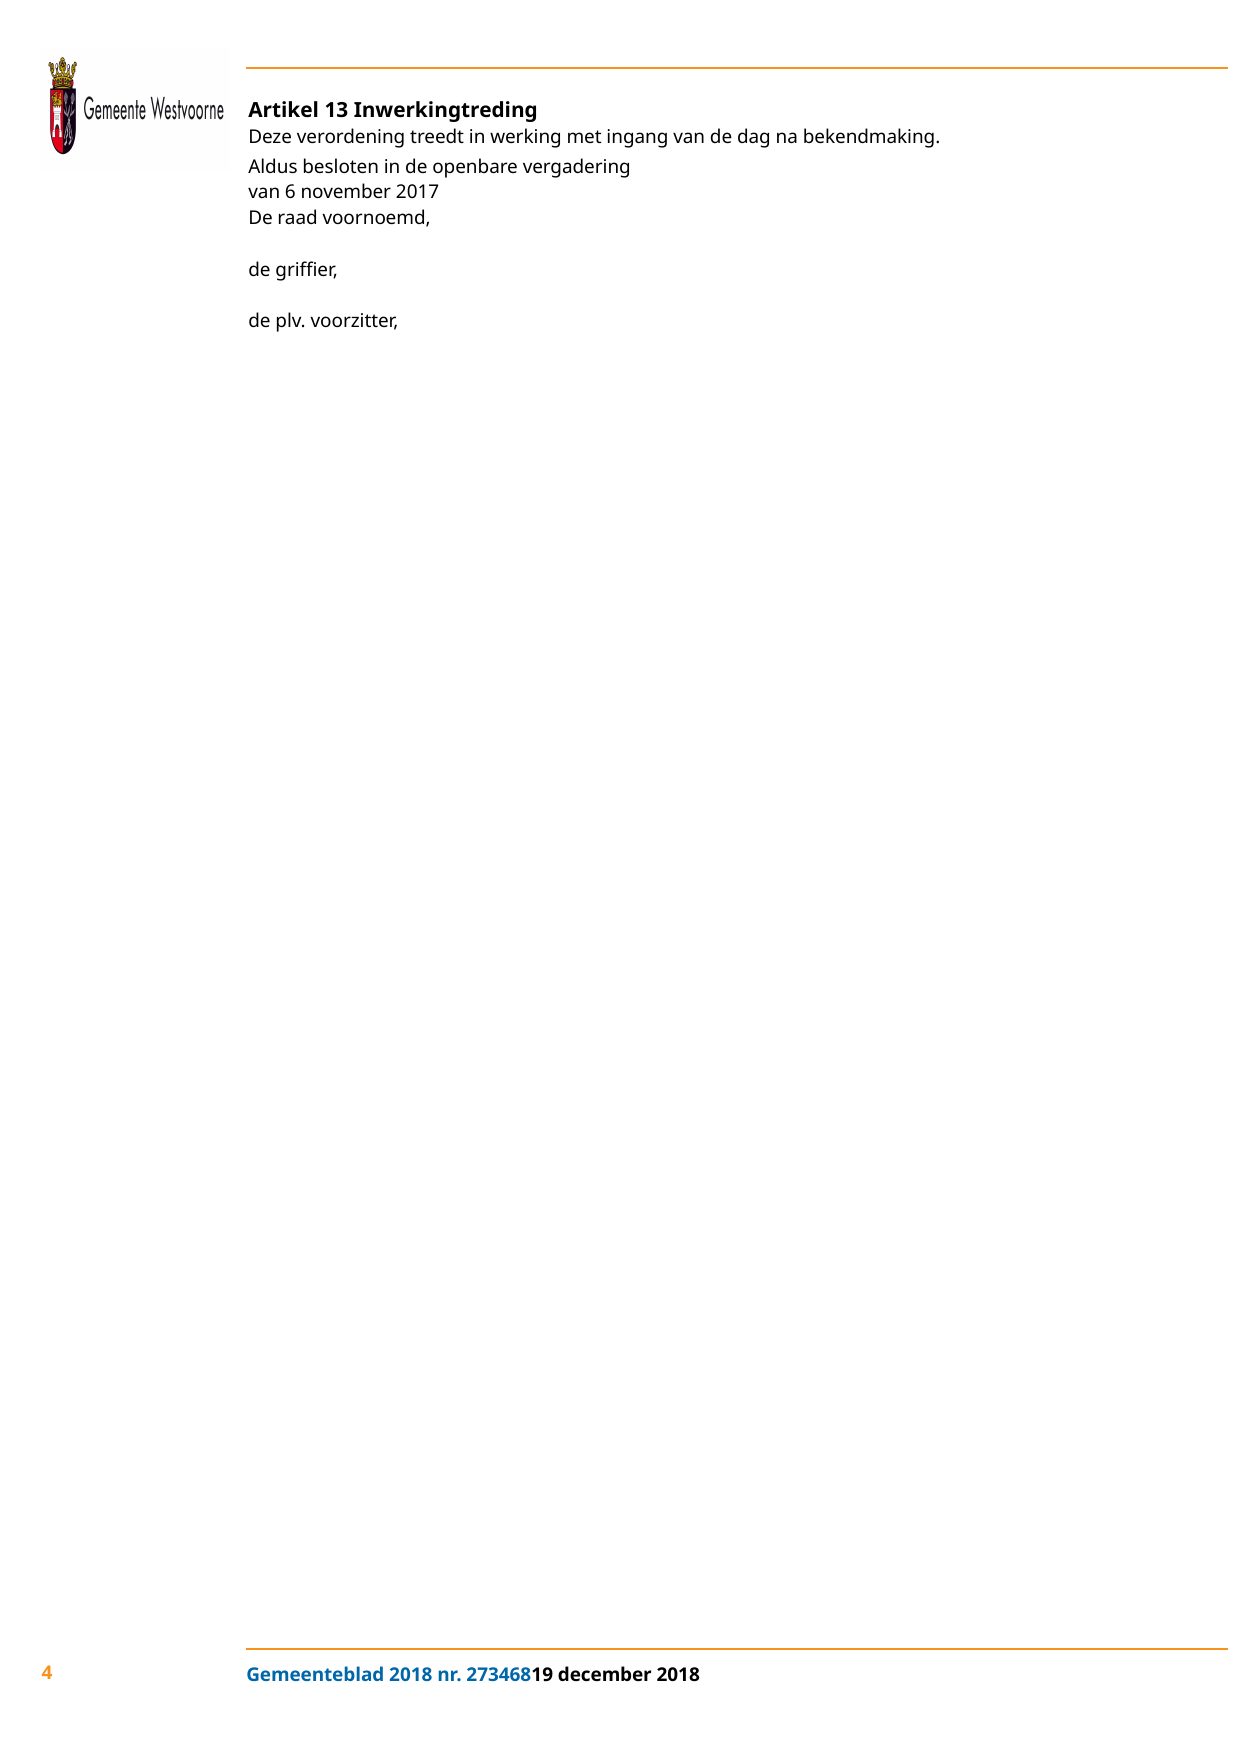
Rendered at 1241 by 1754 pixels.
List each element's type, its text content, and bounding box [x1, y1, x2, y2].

text Aldus besloten in de openbare vergadering [248, 153, 1152, 178]
picture [41, 47, 231, 172]
text de griffier, [248, 256, 1152, 281]
text Deze verordening treedt in werking met ingang van de dag na bekendmaking. [248, 123, 1152, 149]
text Artikel 13 Inwerkingtreding [248, 95, 1152, 123]
text van 6 november 2017 [248, 178, 1152, 204]
text de plv. voorzitter, [248, 307, 1152, 333]
text De raad voornoemd, [248, 204, 1152, 230]
